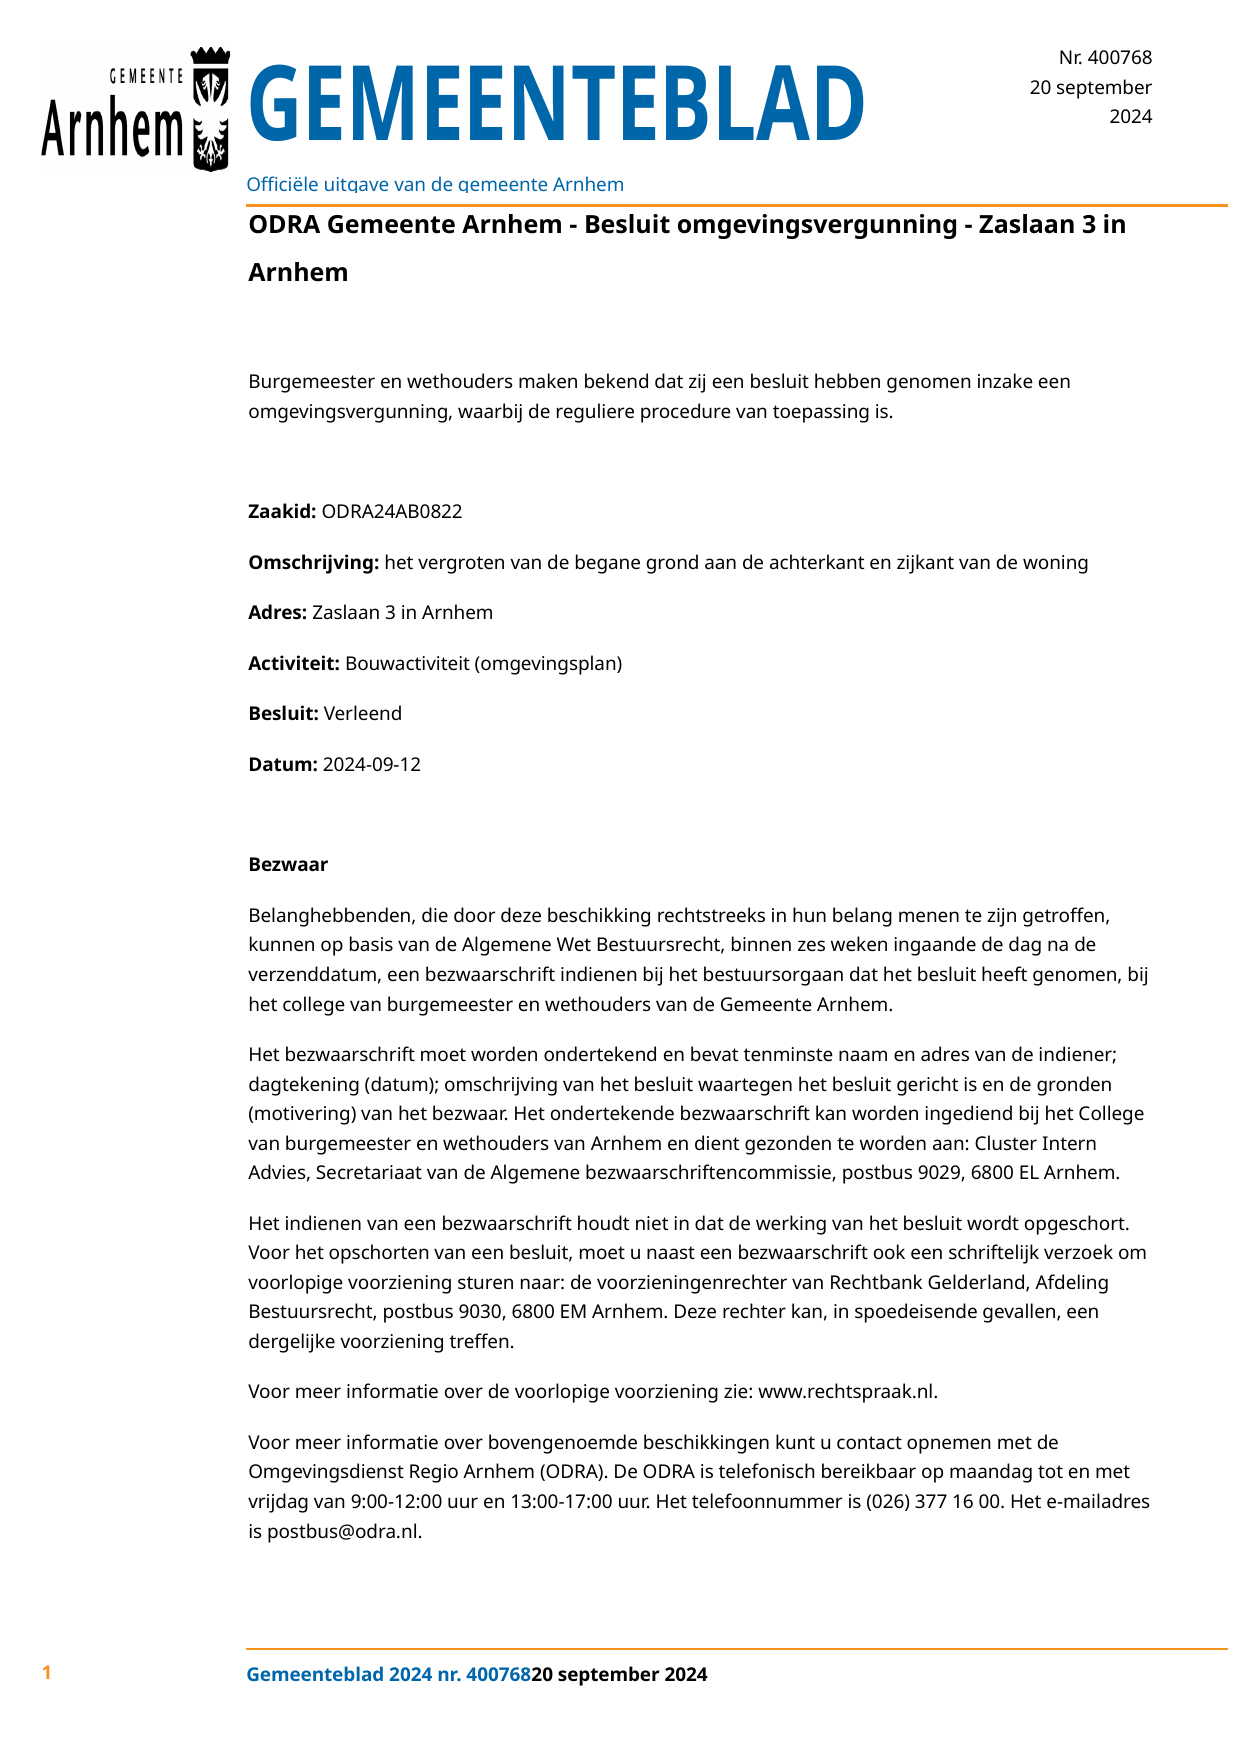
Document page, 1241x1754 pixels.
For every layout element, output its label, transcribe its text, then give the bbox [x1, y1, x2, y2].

text Activiteit: Bouwactiviteit (omgevingsplan) [248, 650, 1152, 676]
text Bezwaar [248, 852, 1152, 877]
text Adres: Zaslaan 3 in Arnhem [248, 599, 1152, 625]
text Belanghebbenden, die door deze beschikking rechtstreeks in hun belang menen te zijn getroffen, kunnen op basis van de Algemene Wet Bestuursrecht, binnen zes weken ingaande de dag na de verzenddatum, een bezwaarschrift indienen bij het bestuursorgaan dat het besluit heeft genomen, bij het college van burgemeester en wethouders van de Gemeente Arnhem. [248, 902, 1152, 1017]
text ODRA Gemeente Arnhem - Besluit omgevingsvergunning - Zaslaan 3 in Arnhem [248, 207, 1152, 288]
text Voor meer informatie over bovengenoemde beschikkingen kunt u contact opnemen met de Omgevingsdienst Regio Arnhem (ODRA). De ODRA is telefonisch bereikbaar op maandag tot en met vrijdag van 9:00-12:00 uur en 13:00-17:00 uur. Het telefoonnummer is (026) 377 16 00. Het e-mailadres is postbus@odra.nl. [248, 1429, 1152, 1544]
text Datum: 2024-09-12 [248, 751, 1152, 777]
picture [41, 47, 231, 172]
text Voor meer informatie over de voorlopige voorziening zie: www.rechtspraak.nl. [248, 1379, 1152, 1404]
text Het indienen van een bezwaarschrift houdt niet in dat de werking van het besluit wordt opgeschort. Voor het opschorten van een besluit, moet u naast een bezwaarschrift ook een schriftelijk verzoek om voorlopige voorziening sturen naar: de voorzieningenrechter van Rechtbank Gelderland, Afdeling Bestuursrecht, postbus 9030, 6800 EM Arnhem. Deze rechter kan, in spoedeisende gevallen, een dergelijke voorziening treffen. [248, 1210, 1152, 1354]
text Het bezwaarschrift moet worden ondertekend en bevat tenminste naam en adres van de indiener; dagtekening (datum); omschrijving van het besluit waartegen het besluit gericht is en de gronden (motivering) van het bezwaar. Het ondertekende bezwaarschrift kan worden ingediend bij het College van burgemeester en wethouders van Arnhem en dient gezonden te worden aan: Cluster Intern Advies, Secretariaat van de Algemene bezwaarschriftencommissie, postbus 9029, 6800 EL Arnhem. [248, 1041, 1152, 1185]
text Omschrijving: het vergroten van de begane grond aan de achterkant en zijkant van de woning [248, 549, 1152, 575]
text Burgemeester en wethouders maken bekend dat zij een besluit hebben genomen inzake een omgevingsvergunning, waarbij de reguliere procedure van toepassing is. [248, 368, 1152, 424]
text Zaakid: ODRA24AB0822 [248, 499, 1152, 524]
text Besluit: Verleend [248, 700, 1152, 726]
